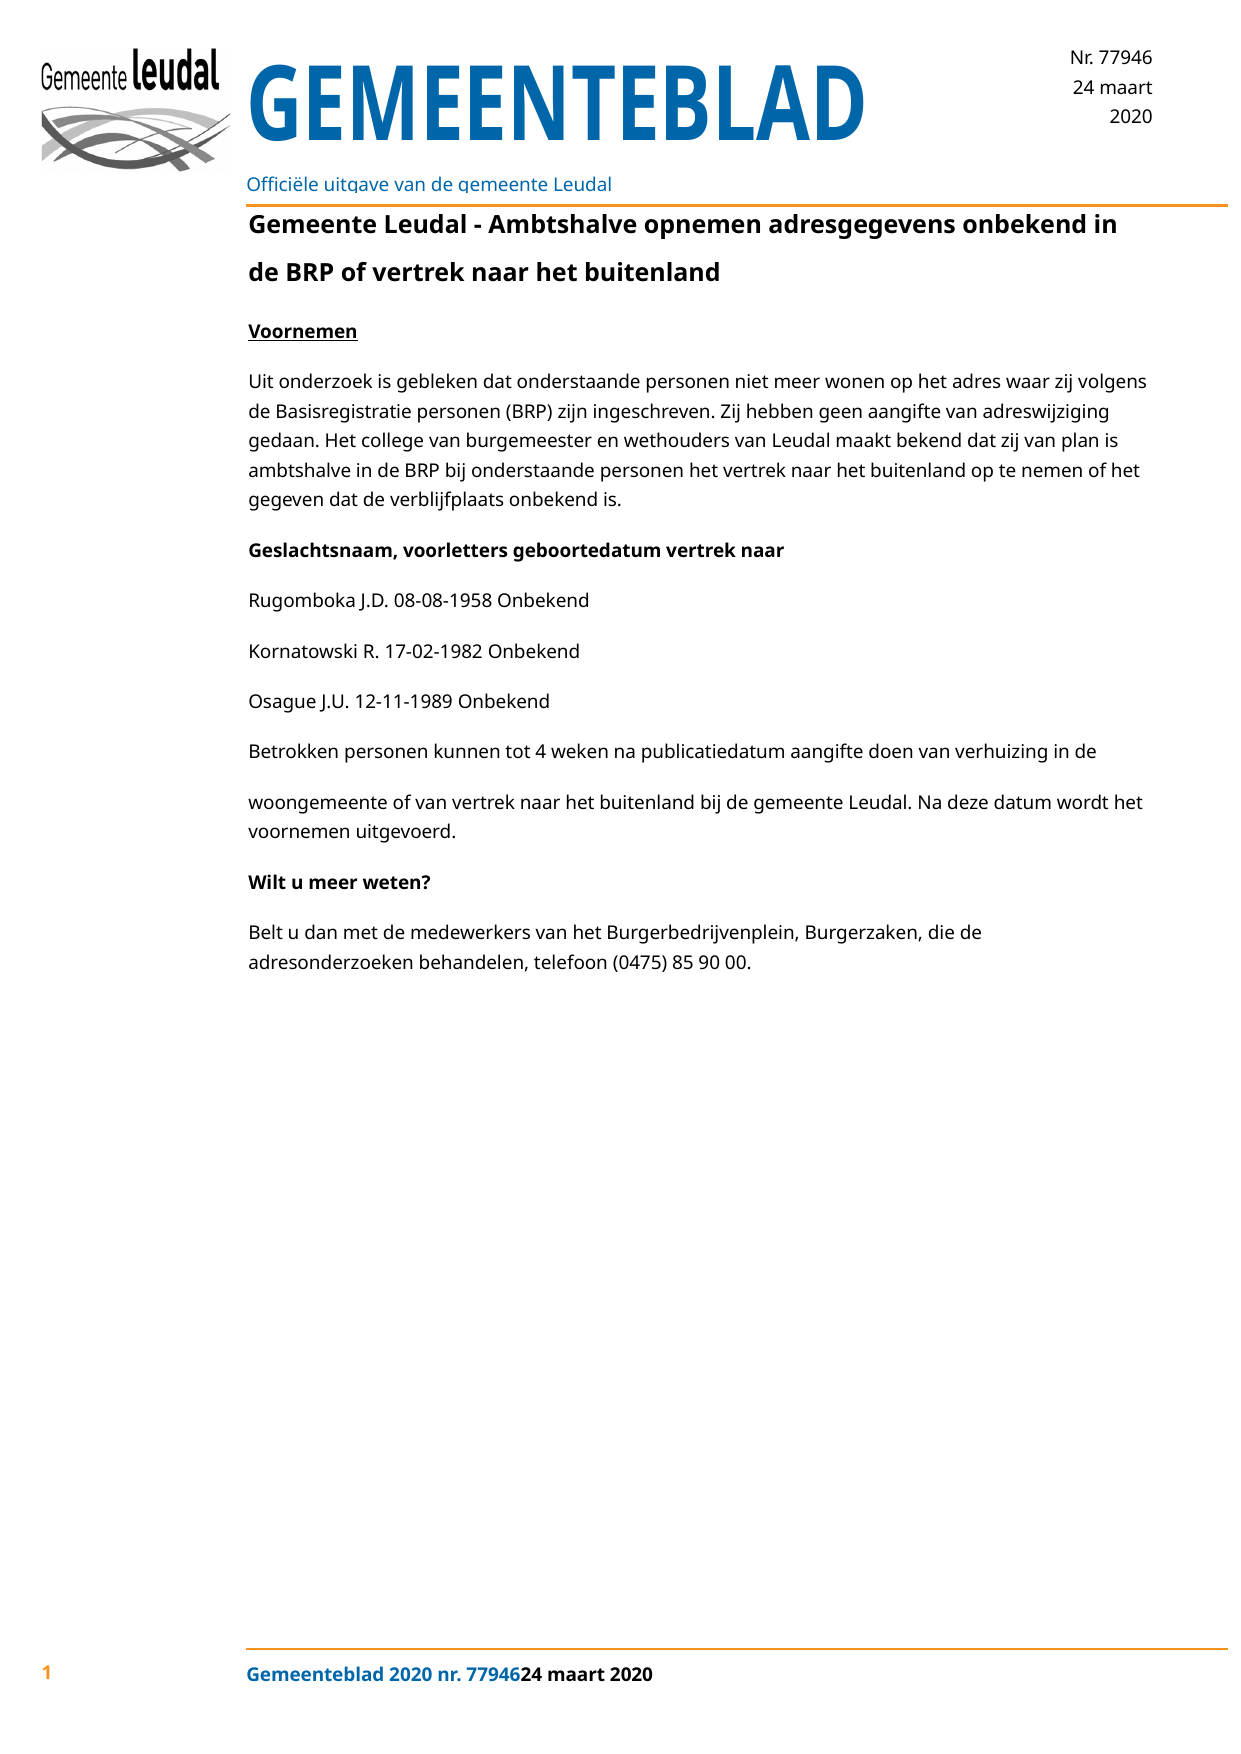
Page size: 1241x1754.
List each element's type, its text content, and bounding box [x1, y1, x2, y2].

text Geslachtsnaam, voorletters geboortedatum vertrek naar [248, 537, 1152, 563]
text Betrokken personen kunnen tot 4 weken na publicatiedatum aangifte doen van verhuizing in de [248, 739, 1152, 764]
text Gemeente Leudal - Ambtshalve opnemen adresgegevens onbekend in de BRP of vertrek naar het buitenland [248, 207, 1152, 288]
text woongemeente of van vertrek naar het buitenland bij de gemeente Leudal. Na deze datum wordt het voornemen uitgevoerd. [248, 789, 1152, 844]
text Belt u dan met de medewerkers van het Burgerbedrijvenplein, Burgerzaken, die de adresonderzoeken behandelen, telefoon (0475) 85 90 00. [248, 919, 1152, 975]
text Rugomboka J.D. 08-08-1958 Onbekend [248, 587, 1152, 613]
text Voornemen [248, 318, 1152, 344]
text Kornatowski R. 17-02-1982 Onbekend [248, 638, 1152, 664]
text Osague J.U. 12-11-1989 Onbekend [248, 688, 1152, 714]
text Wilt u meer weten? [248, 869, 1152, 895]
picture [41, 47, 231, 172]
text Uit onderzoek is gebleken dat onderstaande personen niet meer wonen op het adres waar zij volgens de Basisregistratie personen (BRP) zijn ingeschreven. Zij hebben geen aangifte van adreswijziging gedaan. Het college van burgemeester en wethouders van Leudal maakt bekend dat zij van plan is ambtshalve in de BRP bij onderstaande personen het vertrek naar het buitenland op te nemen of het gegeven dat de verblijfplaats onbekend is. [248, 368, 1152, 512]
